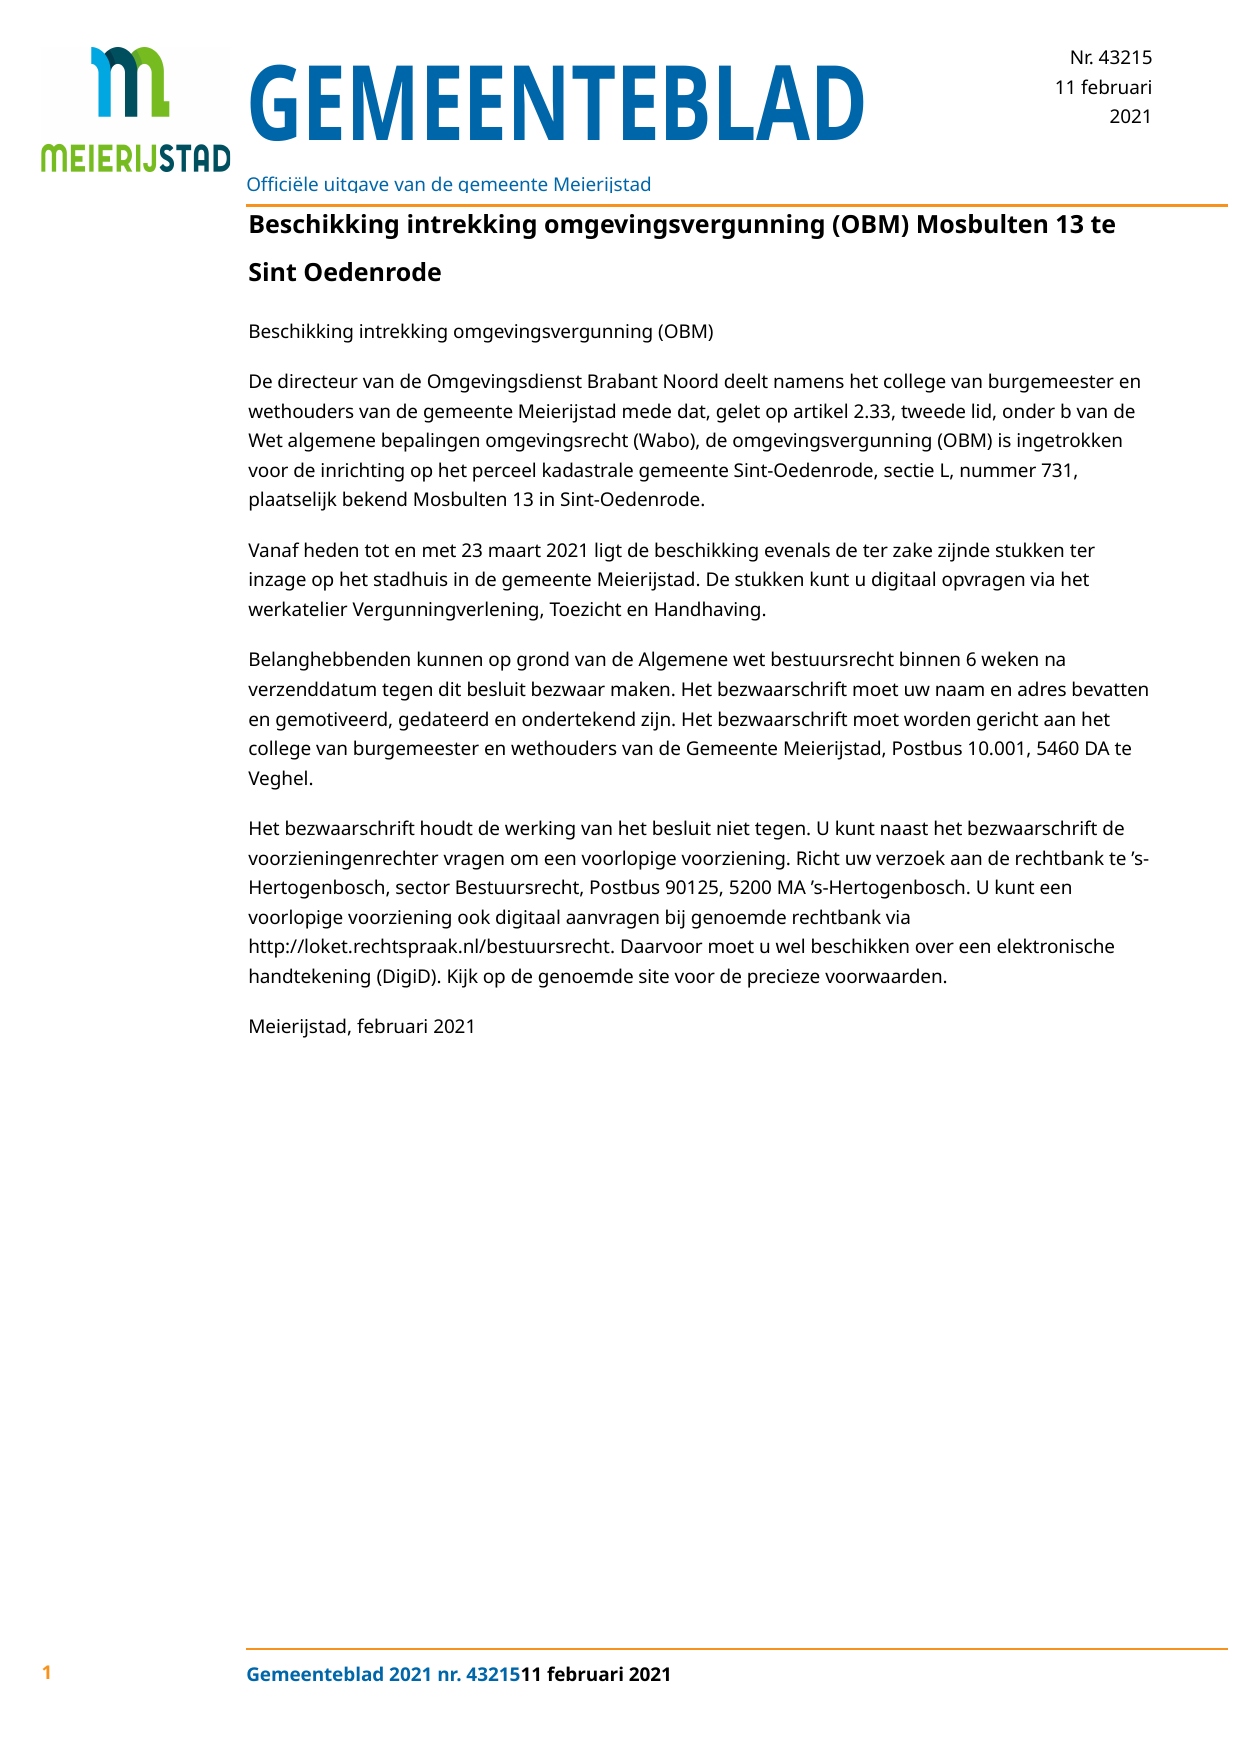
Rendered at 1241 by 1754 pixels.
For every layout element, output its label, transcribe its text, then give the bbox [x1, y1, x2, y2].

text De directeur van de Omgevingsdienst Brabant Noord deelt namens het college van burgemeester en wethouders van de gemeente Meierijstad mede dat, gelet op artikel 2.33, tweede lid, onder b van de Wet algemene bepalingen omgevingsrecht (Wabo), de omgevingsvergunning (OBM) is ingetrokken voor de inrichting op het perceel kadastrale gemeente Sint-Oedenrode, sectie L, nummer 731, plaatselijk bekend Mosbulten 13 in Sint-Oedenrode. [248, 368, 1152, 512]
text Het bezwaarschrift houdt de werking van het besluit niet tegen. U kunt naast het bezwaarschrift de voorzieningenrechter vragen om een voorlopige voorziening. Richt uw verzoek aan de rechtbank te ’s-Hertogenbosch, sector Bestuursrecht, Postbus 90125, 5200 MA ’s-Hertogenbosch. U kunt een voorlopige voorziening ook digitaal aanvragen bij genoemde rechtbank via http://loket.rechtspraak.nl/bestuursrecht. Daarvoor moet u wel beschikken over een elektronische handtekening (DigiD). Kijk op de genoemde site voor de precieze voorwaarden. [248, 815, 1152, 989]
text Meierijstad, februari 2021 [248, 1014, 1152, 1039]
text Beschikking intrekking omgevingsvergunning (OBM) [248, 318, 1152, 344]
text Beschikking intrekking omgevingsvergunning (OBM) Mosbulten 13 te Sint Oedenrode [248, 207, 1152, 288]
text Belanghebbenden kunnen op grond van de Algemene wet bestuursrecht binnen 6 weken na verzenddatum tegen dit besluit bezwaar maken. Het bezwaarschrift moet uw naam en adres bevatten en gemotiveerd, gedateerd en ondertekend zijn. Het bezwaarschrift moet worden gericht aan het college van burgemeester en wethouders van de Gemeente Meierijstad, Postbus 10.001, 5460 DA te Veghel. [248, 647, 1152, 791]
picture [41, 47, 231, 172]
text Vanaf heden tot en met 23 maart 2021 ligt de beschikking evenals de ter zake zijnde stukken ter inzage op het stadhuis in de gemeente Meierijstad. De stukken kunt u digitaal opvragen via het werkatelier Vergunningverlening, Toezicht en Handhaving. [248, 537, 1152, 622]
